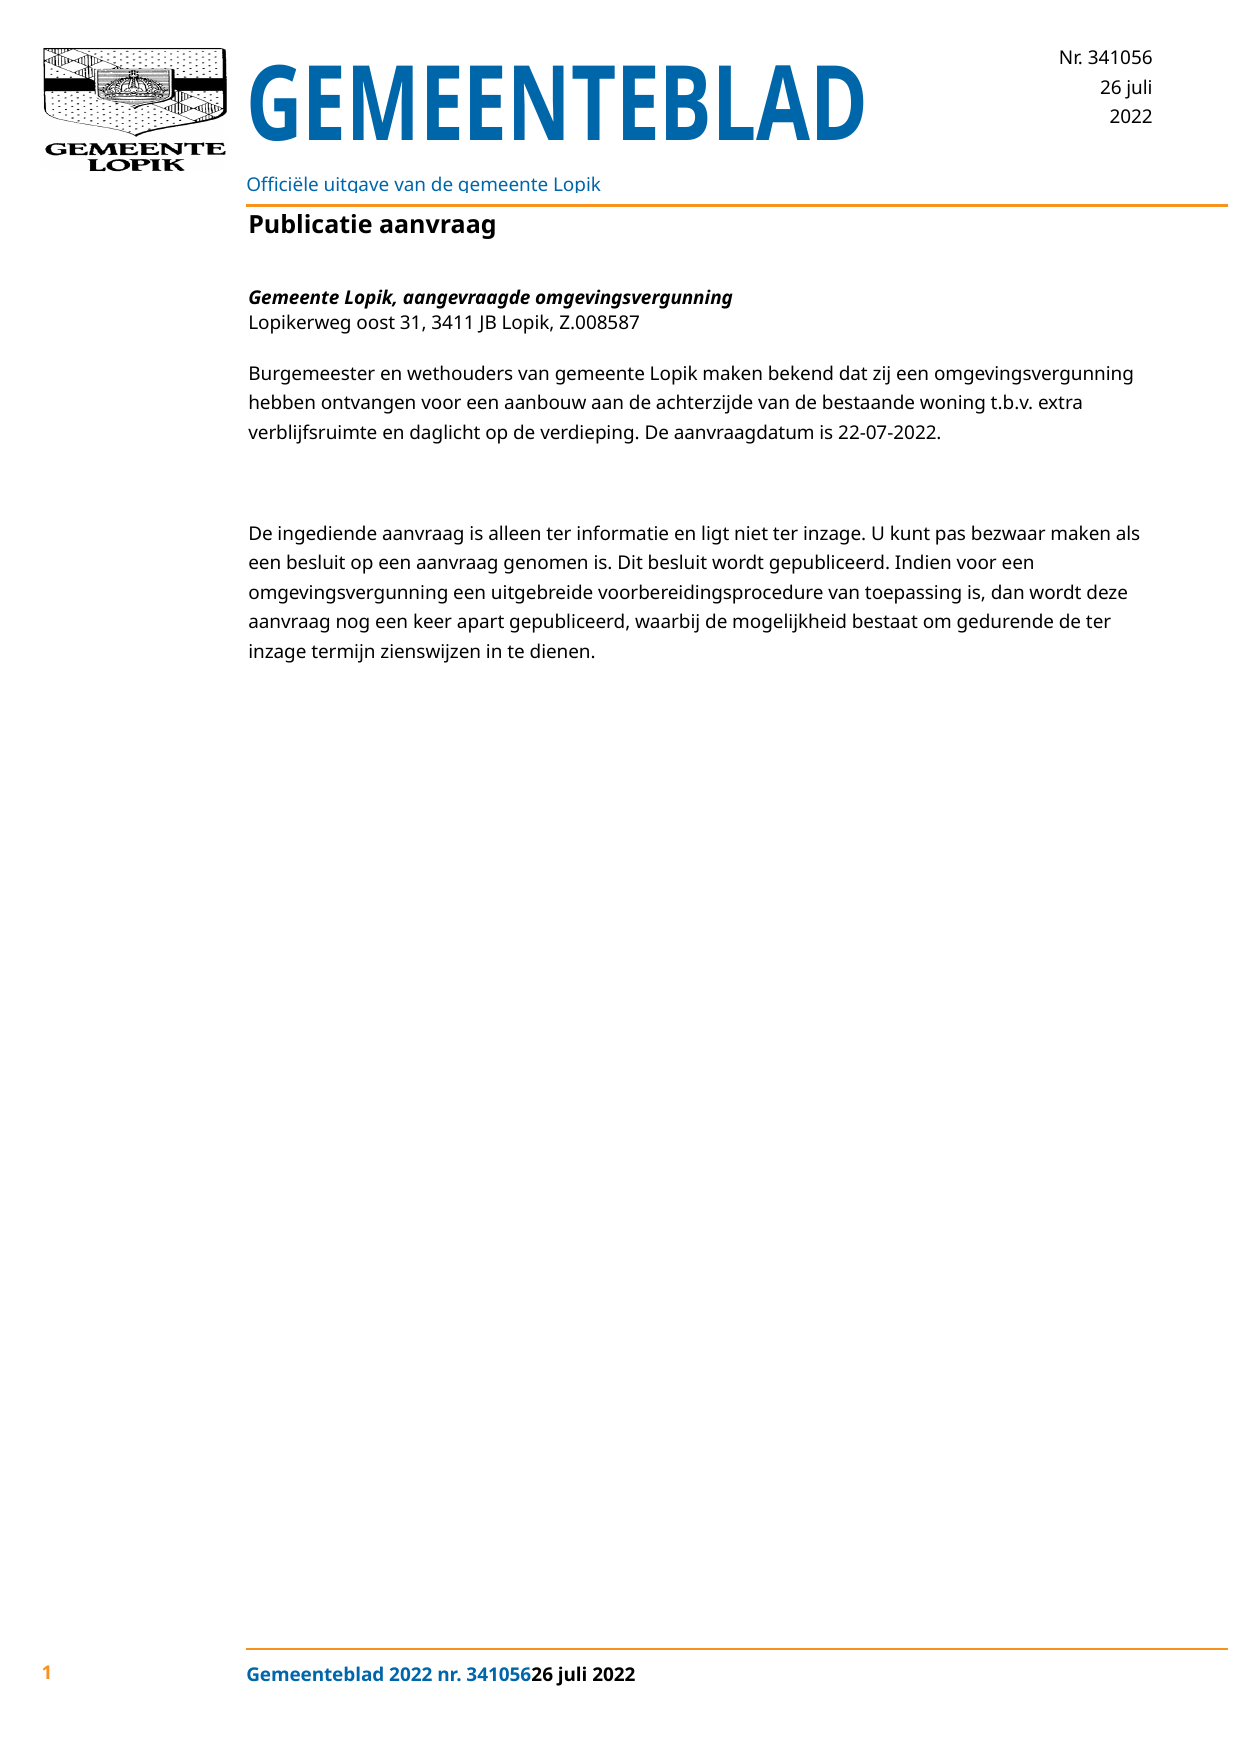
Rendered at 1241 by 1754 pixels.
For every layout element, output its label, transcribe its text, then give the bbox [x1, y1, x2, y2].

text De ingediende aanvraag is alleen ter informatie en ligt niet ter inzage. U kunt pas bezwaar maken als een besluit op een aanvraag genomen is. Dit besluit wordt gepubliceerd. Indien voor een omgevingsvergunning een uitgebreide voorbereidingsprocedure van toepassing is, dan wordt deze aanvraag nog een keer apart gepubliceerd, waarbij de mogelijkheid bestaat om gedurende de ter inzage termijn zienswijzen in te dienen. [248, 520, 1152, 664]
text Publicatie aanvraag [248, 207, 1152, 241]
text Gemeente Lopik, aangevraagde omgevingsvergunning [248, 284, 1152, 309]
picture [41, 47, 231, 172]
text Burgemeester en wethouders van gemeente Lopik maken bekend dat zij een omgevingsvergunning hebben ontvangen voor een aanbouw aan de achterzijde van de bestaande woning t.b.v. extra verblijfsruimte en daglicht op de verdieping. De aanvraagdatum is 22-07-2022. [248, 360, 1152, 445]
text Lopikerweg oost 31, 3411 JB Lopik, Z.008587 [248, 309, 1152, 335]
